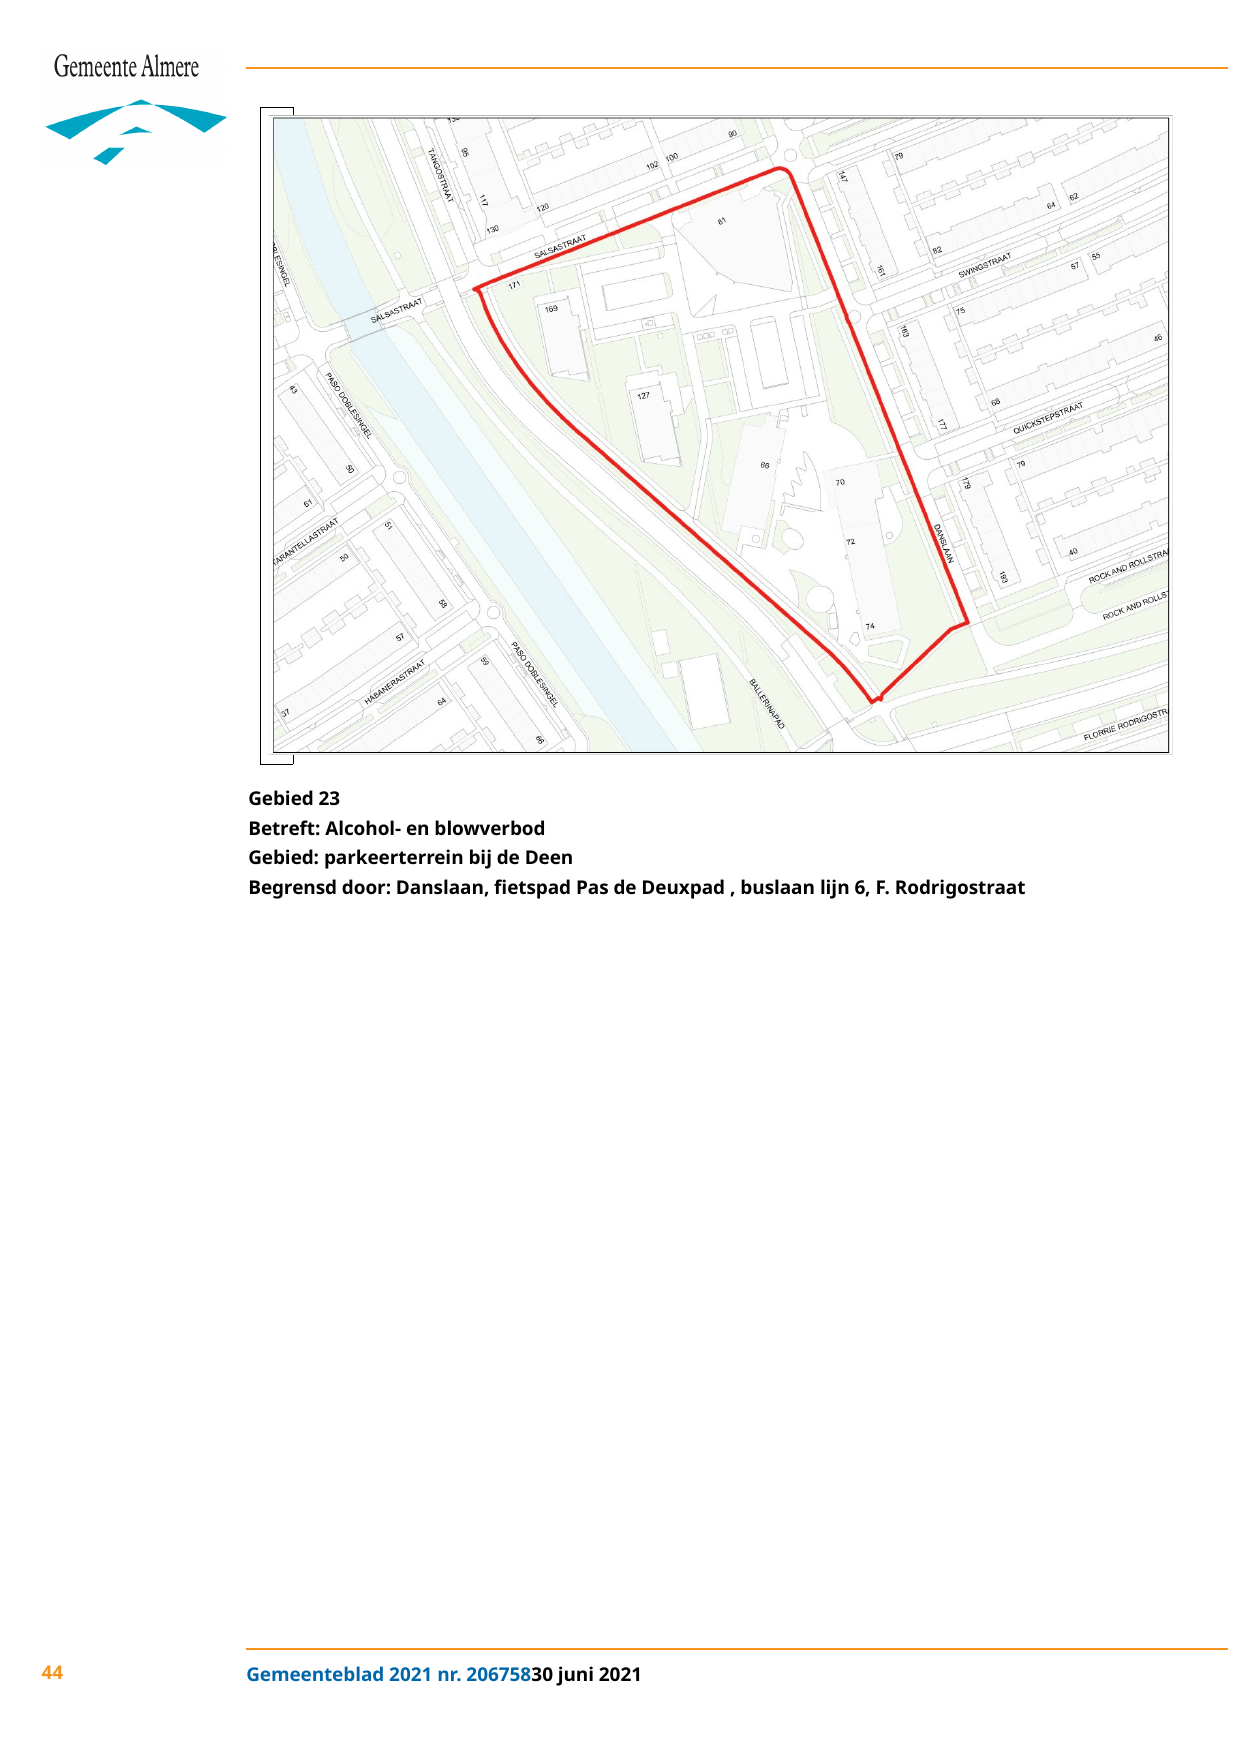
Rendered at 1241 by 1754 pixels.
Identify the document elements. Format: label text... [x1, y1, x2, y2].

picture [41, 47, 231, 172]
text Begrensd door: Danslaan, fietspad Pas de Deuxpad , buslaan lijn 6, F. Rodrigostraat [248, 874, 1152, 900]
text Gebied: parkeerterrein bij de Deen [248, 844, 1152, 870]
picture [268, 115, 1173, 755]
text Gebied 23 [248, 785, 1152, 811]
text Betreft: Alcohol- en blowverbod [248, 815, 1152, 841]
